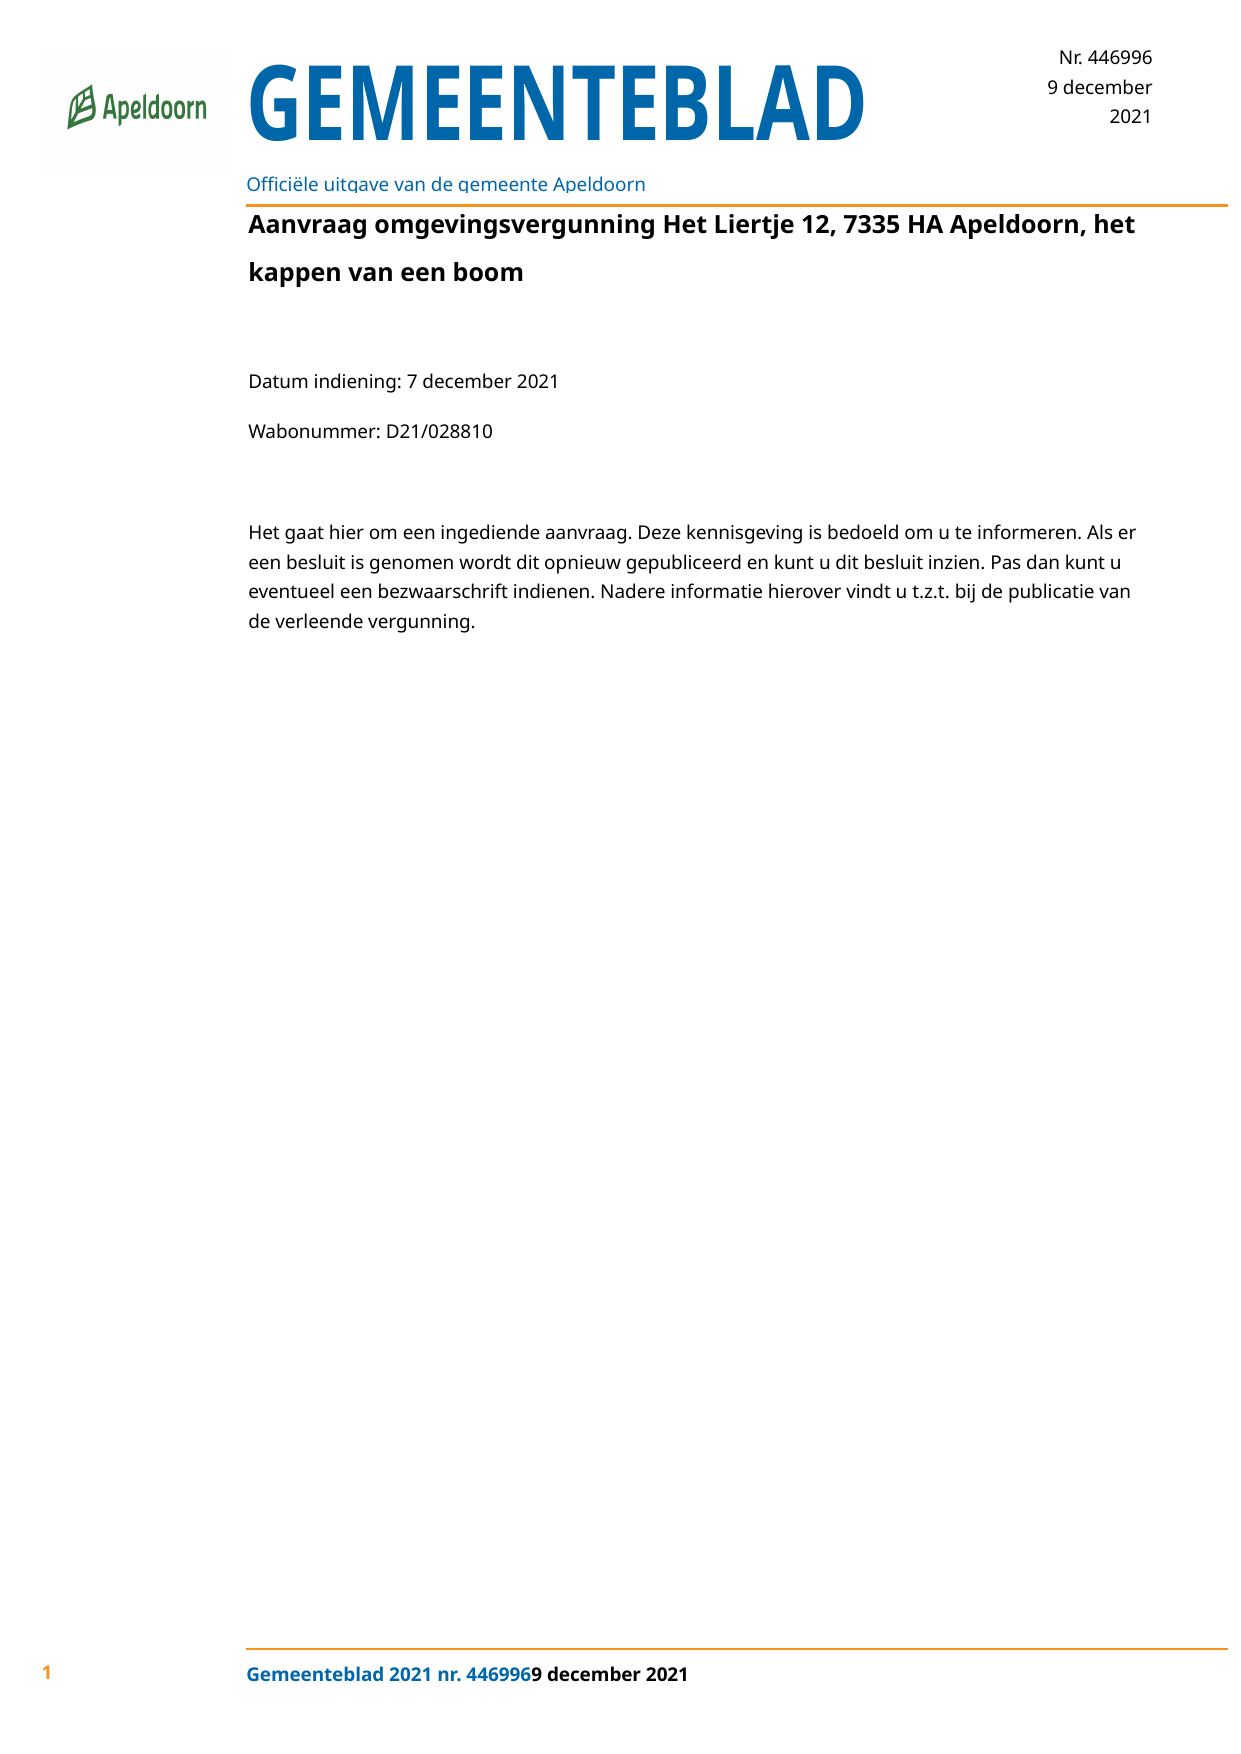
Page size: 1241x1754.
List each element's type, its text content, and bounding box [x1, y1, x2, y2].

picture [41, 47, 231, 172]
text Het gaat hier om een ingediende aanvraag. Deze kennisgeving is bedoeld om u te informeren. Als er een besluit is genomen wordt dit opnieuw gepubliceerd en kunt u dit besluit inzien. Pas dan kunt u eventueel een bezwaarschrift indienen. Nadere informatie hierover vindt u t.z.t. bij de publicatie van de verleende vergunning. [248, 519, 1152, 634]
text Datum indiening: 7 december 2021 [248, 368, 1152, 394]
text Aanvraag omgevingsvergunning Het Liertje 12, 7335 HA Apeldoorn, het kappen van een boom [248, 207, 1152, 288]
text Wabonummer: D21/028810 [248, 419, 1152, 444]
